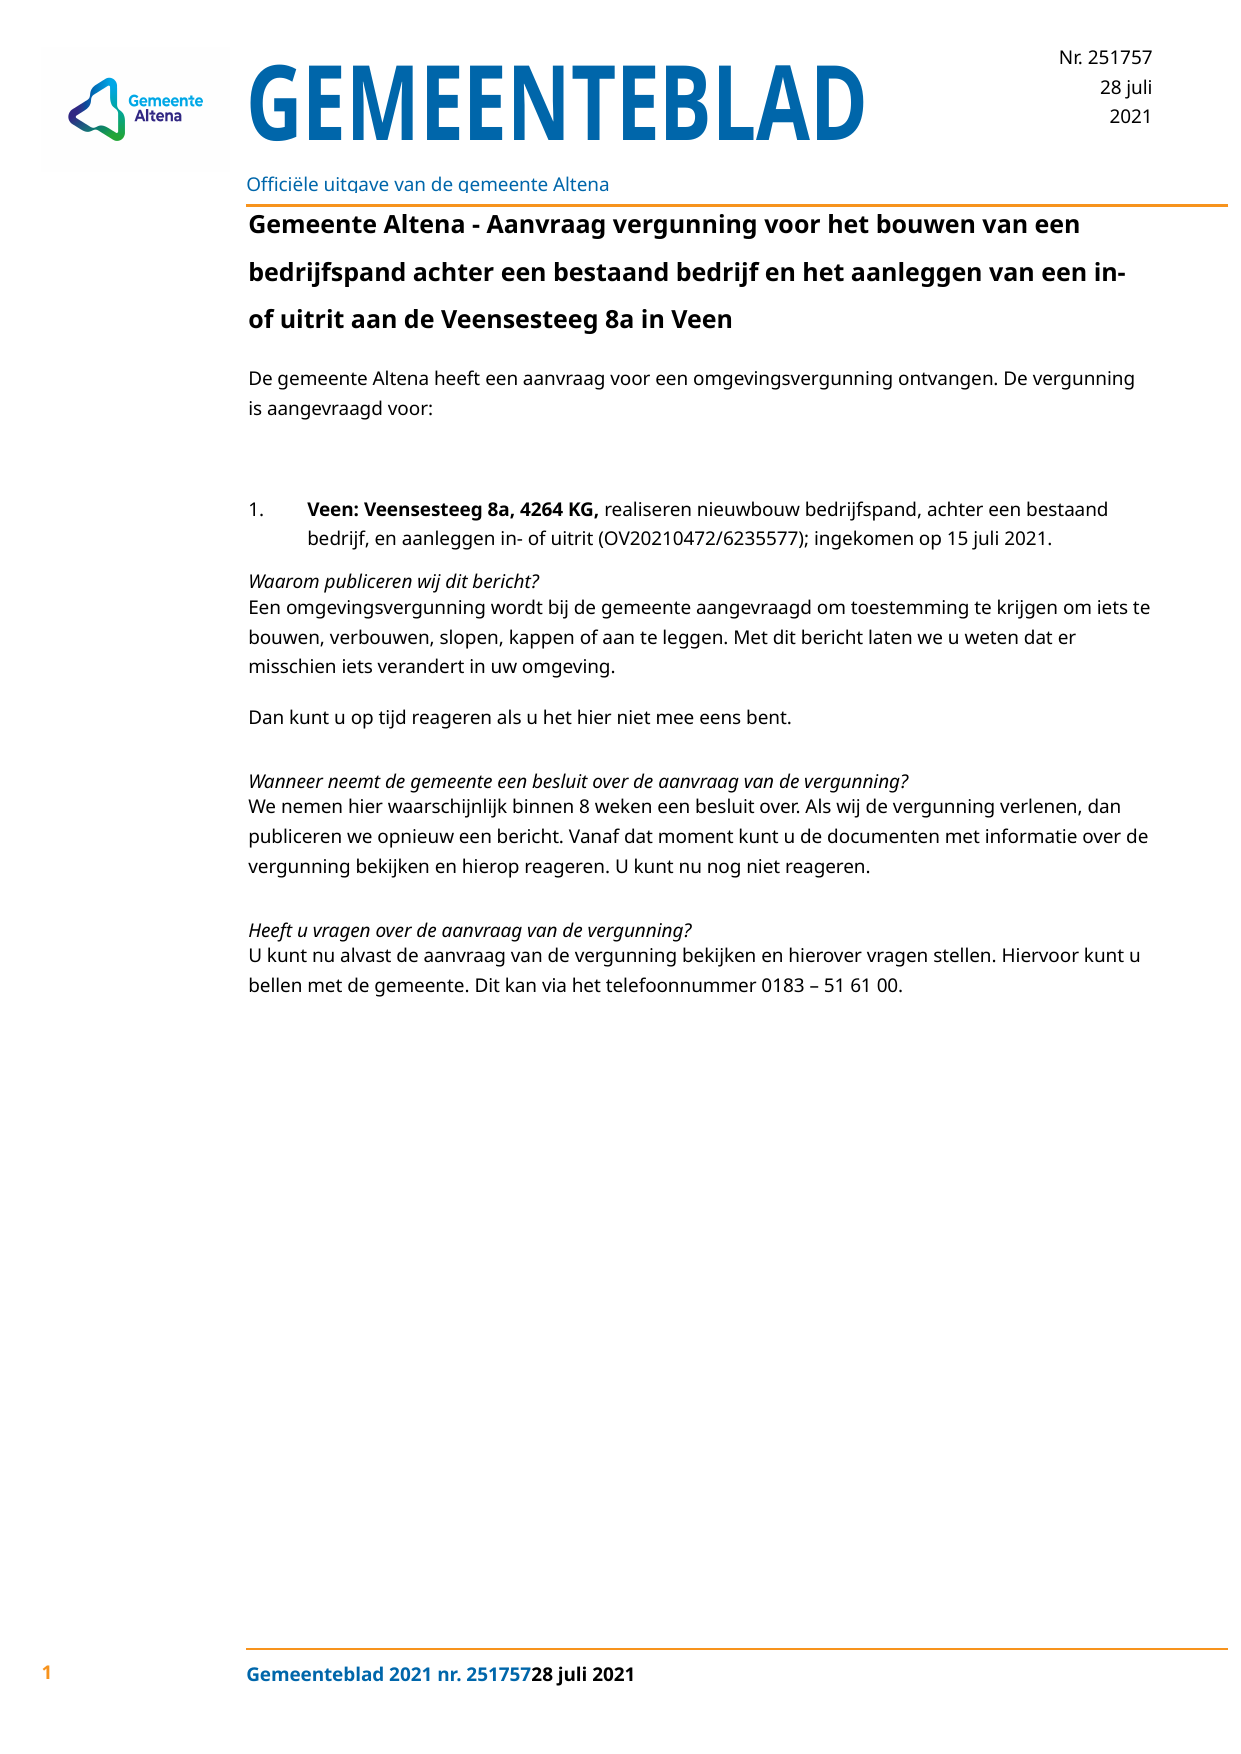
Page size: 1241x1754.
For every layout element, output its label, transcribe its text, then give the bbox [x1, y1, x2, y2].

text U kunt nu alvast de aanvraag van de vergunning bekijken en hierover vragen stellen. Hiervoor kunt u bellen met de gemeente. Dit kan via het telefoonnummer 0183 – 51 61 00. [248, 942, 1152, 998]
text De gemeente Altena heeft een aanvraag voor een omgevingsvergunning ontvangen. De vergunning is aangevraagd voor: [248, 366, 1152, 421]
text Waarom publiceren wij dit bericht? [248, 569, 1152, 594]
text Wanneer neemt de gemeente een besluit over de aanvraag van de vergunning? [248, 768, 1152, 794]
text Een omgevingsvergunning wordt bij de gemeente aangevraagd om toestemming te krijgen om iets te bouwen, verbouwen, slopen, kappen of aan te leggen. Met dit bericht laten we u weten dat er misschien iets verandert in uw omgeving. [248, 594, 1152, 679]
text Heeft u vragen over de aanvraag van de vergunning? [248, 917, 1152, 942]
text Dan kunt u op tijd reageren als u het hier niet mee eens bent. [248, 704, 1152, 730]
text We nemen hier waarschijnlijk binnen 8 weken een besluit over. Als wij de vergunning verlenen, dan publiceren we opnieuw een bericht. Vanaf dat moment kunt u de documenten met informatie over de vergunning bekijken en hierop reageren. U kunt nu nog niet reageren. [248, 794, 1152, 878]
text Gemeente Altena - Aanvraag vergunning voor het bouwen van een bedrijfspand achter een bestaand bedrijf en het aanleggen van een in- of uitrit aan de Veensesteeg 8a in Veen [248, 207, 1152, 336]
list Veen: Veensesteeg 8a, 4264 KG, realiseren nieuwbouw bedrijfspand, achter een bestaand bedrijf, en aanleggen in- of uitrit (OV20210472/6235577); ingekomen op 15 juli 2021. [248, 496, 1152, 551]
picture [41, 47, 231, 172]
